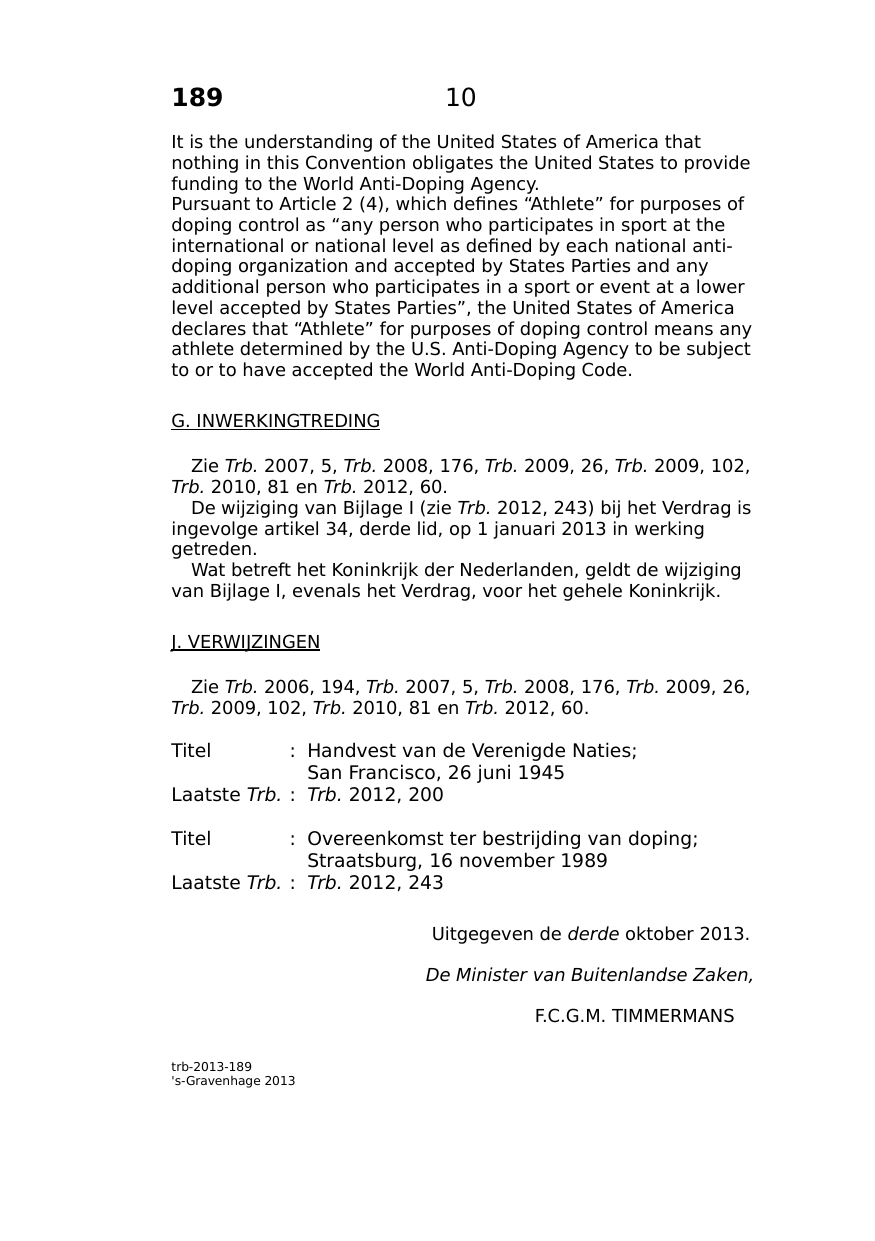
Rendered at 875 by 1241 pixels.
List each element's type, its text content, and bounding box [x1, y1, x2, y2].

text De wijziging van Bijlage I (zie Trb. 2012, 243) bij het Verdrag is ingevolge artikel 34, derde lid, op 1 januari 2013 in werking getreden. [171, 498, 756, 560]
table_cell Titel [171, 828, 289, 872]
table_cell : [289, 872, 307, 894]
text 's-Gravenhage 2013 [171, 1074, 405, 1088]
table_cell Trb. 2012, 200 [307, 784, 756, 806]
table_cell : [289, 784, 307, 806]
table_header : [289, 741, 307, 784]
text Wat betreft het Koninkrijk der Nederlanden, geldt de wijziging van Bijlage I, evenals het Verdrag, voor het gehele Koninkrijk. [171, 560, 756, 601]
subtitle G. INWERKINGTREDING [171, 411, 756, 431]
text Zie Trb. 2006, 194, Trb. 2007, 5, Trb. 2008, 176, Trb. 2009, 26, Trb. 2009, 102, Trb. 2010, 81 en Trb. 2012, 60. [171, 677, 756, 719]
subtitle J. VERWIJZINGEN [171, 631, 756, 652]
table_cell [171, 806, 289, 828]
table_cell Overeenkomst ter bestrijding van doping; Straatsburg, 16 november 1989 [307, 828, 756, 872]
table_cell Laatste Trb. [171, 872, 289, 894]
table_cell Trb. 2012, 243 [307, 872, 756, 894]
text De Minister van Buitenlandse Zaken, F.C.G.M. TIMMERMANS [171, 964, 756, 1027]
table_cell Laatste Trb. [171, 784, 289, 806]
text trb-2013-189 [171, 1060, 405, 1074]
text It is the understanding of the United States of America that nothing in this Convention obligates the United States to provide funding to the World Anti-Doping Agency. [171, 132, 756, 194]
text Uitgegeven de derde oktober 2013. [171, 924, 756, 944]
table_cell [307, 806, 756, 828]
text Pursuant to Article 2 (4), which defines “Athlete” for purposes of doping control as “any person who participates in sport at the international or national level as defined by each national anti-doping organization and accepted by States Parties and any additional person who participates in a sport or event at a lower level accepted by States Parties”, the United States of America declares that “Athlete” for purposes of doping control means any athlete determined by the U.S. Anti-Doping Agency to be subject to or to have accepted the World Anti-Doping Code. [171, 194, 756, 381]
text Zie Trb. 2007, 5, Trb. 2008, 176, Trb. 2009, 26, Trb. 2009, 102, Trb. 2010, 81 en Trb. 2012, 60. [171, 456, 756, 498]
table_header Titel [171, 741, 289, 784]
table_cell [289, 806, 307, 828]
table_header Handvest van de Verenigde Naties; San Francisco, 26 juni 1945 [307, 741, 756, 784]
table_cell : [289, 828, 307, 872]
